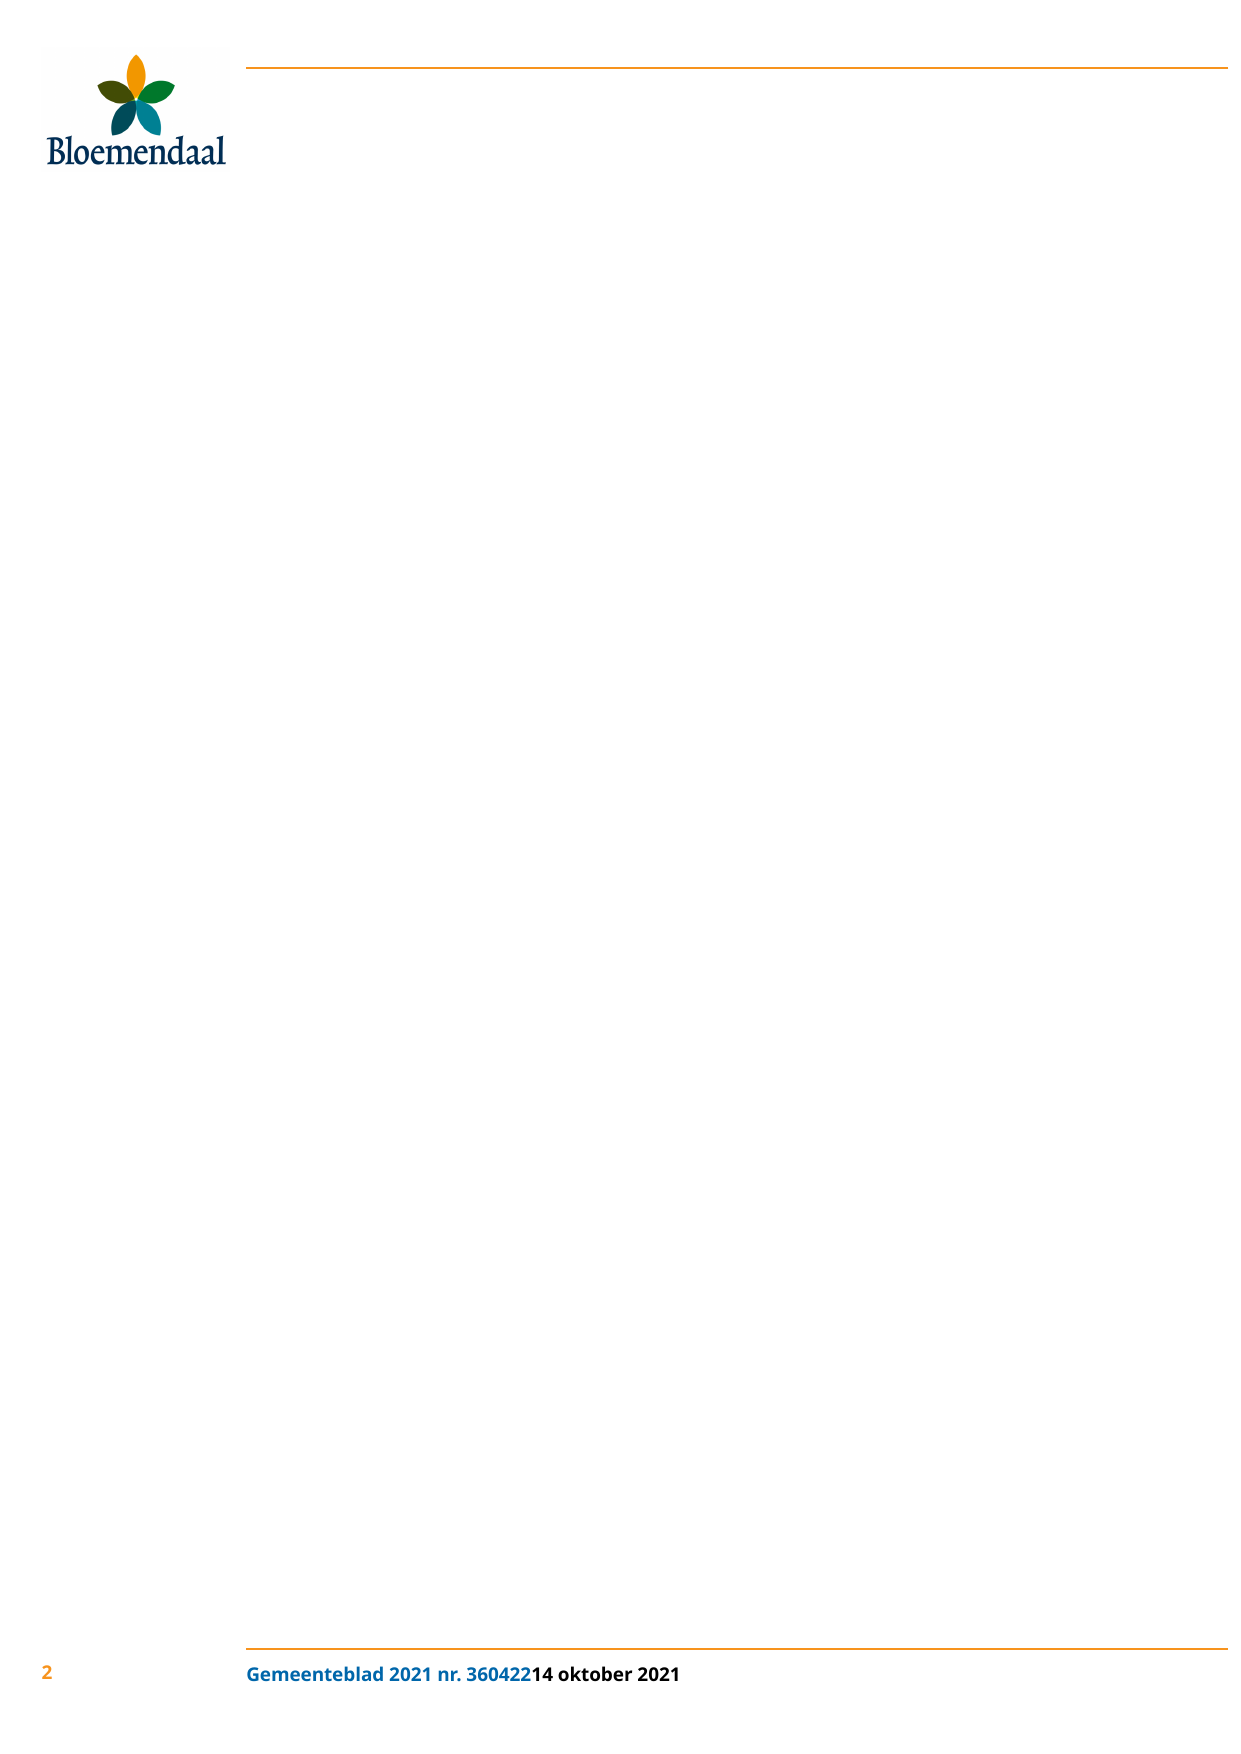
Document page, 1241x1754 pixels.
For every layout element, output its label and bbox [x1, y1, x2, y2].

picture [41, 47, 231, 172]
